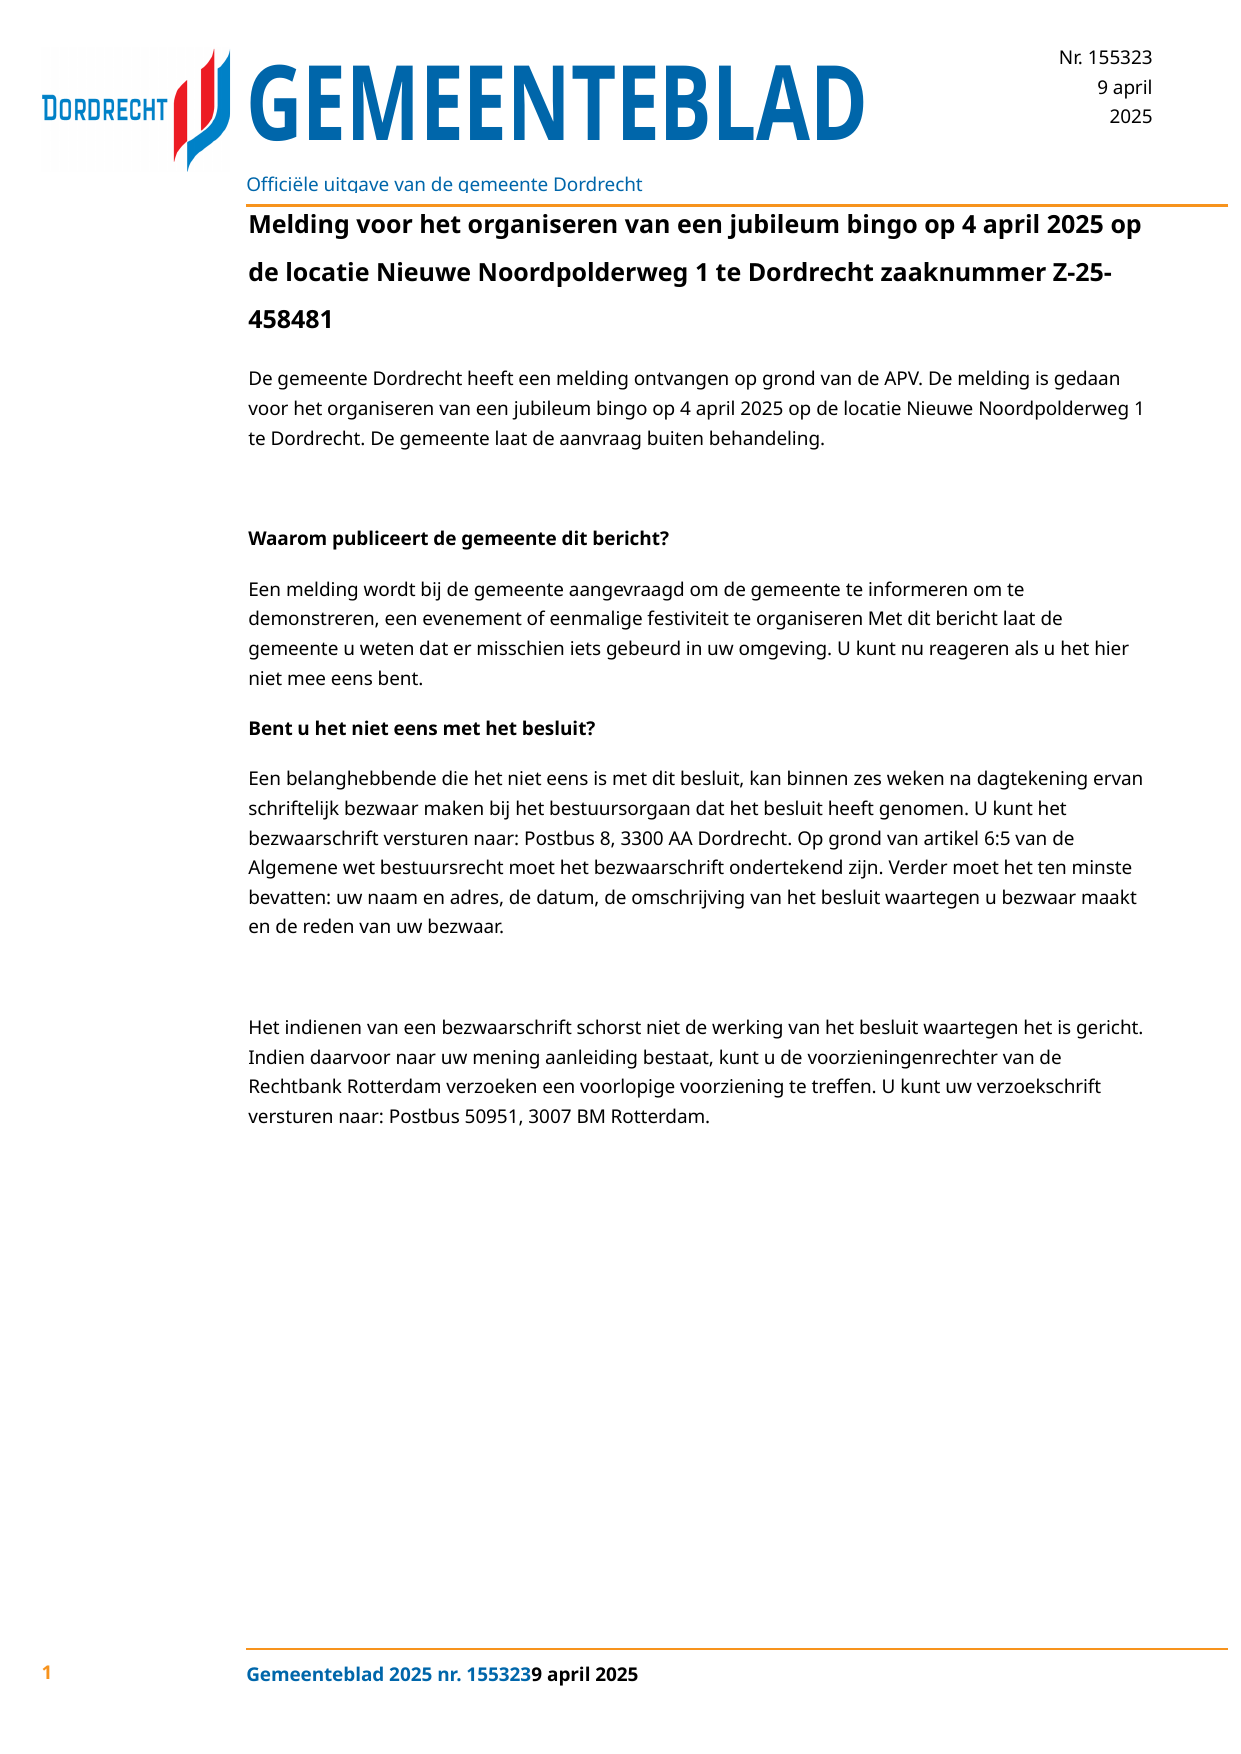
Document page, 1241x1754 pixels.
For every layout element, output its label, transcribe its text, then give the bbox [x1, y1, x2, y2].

text De gemeente Dordrecht heeft een melding ontvangen op grond van de APV. De melding is gedaan voor het organiseren van een jubileum bingo op 4 april 2025 op de locatie Nieuwe Noordpolderweg 1 te Dordrecht. De gemeente laat de aanvraag buiten behandeling. [248, 366, 1152, 450]
text Het indienen van een bezwaarschrift schorst niet de werking van het besluit waartegen het is gericht. Indien daarvoor naar uw mening aanleiding bestaat, kunt u de voorzieningenrechter van de Rechtbank Rotterdam verzoeken een voorlopige voorziening te treffen. U kunt uw verzoekschrift versturen naar: Postbus 50951, 3007 BM Rotterdam. [248, 1014, 1152, 1129]
text Melding voor het organiseren van een jubileum bingo op 4 april 2025 op de locatie Nieuwe Noordpolderweg 1 te Dordrecht zaaknummer Z-25-458481 [248, 207, 1152, 336]
text Waarom publiceert de gemeente dit bericht? [248, 526, 1152, 551]
text Een belanghebbende die het niet eens is met dit besluit, kan binnen zes weken na dagtekening ervan schriftelijk bezwaar maken bij het bestuursorgaan dat het besluit heeft genomen. U kunt het bezwaarschrift versturen naar: Postbus 8, 3300 AA Dordrecht. Op grond van artikel 6:5 van de Algemene wet bestuursrecht moet het bezwaarschrift ondertekend zijn. Verder moet het ten minste bevatten: uw naam en adres, de datum, de omschrijving van het besluit waartegen u bezwaar maakt en de reden van uw bezwaar. [248, 766, 1152, 939]
picture [41, 47, 231, 172]
text Een melding wordt bij de gemeente aangevraagd om de gemeente te informeren om te demonstreren, een evenement of eenmalige festiviteit te organiseren Met dit bericht laat de gemeente u weten dat er misschien iets gebeurd in uw omgeving. U kunt nu reageren als u het hier niet mee eens bent. [248, 576, 1152, 690]
text Bent u het niet eens met het besluit? [248, 715, 1152, 741]
